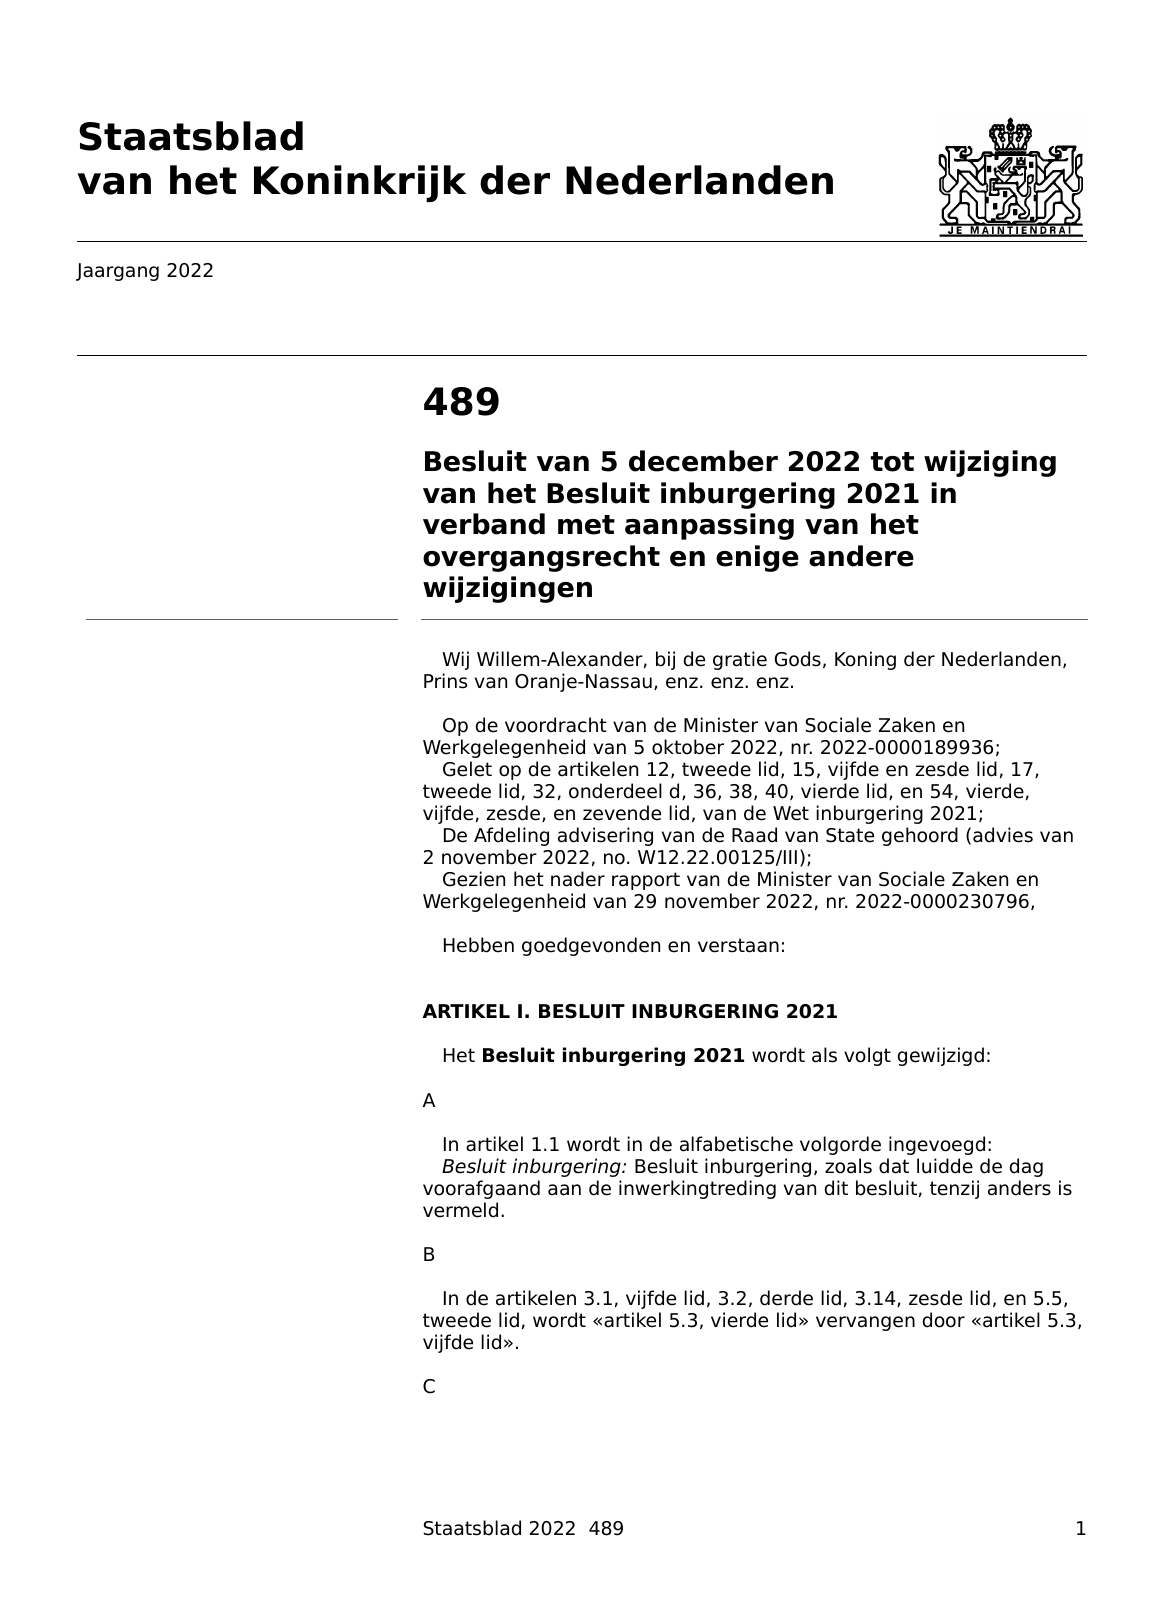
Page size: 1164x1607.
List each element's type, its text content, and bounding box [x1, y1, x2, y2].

text Besluit van 5 december 2022 tot wijziging van het Besluit inburgering 2021 in verband met aanpassing van het overgangsrecht en enige andere wijzigingen [422, 447, 1087, 604]
text Hebben goedgevonden en verstaan: [422, 935, 1087, 957]
table_header [886, 100, 1087, 241]
text Op de voordracht van de Minister van Sociale Zaken en Werkgelegenheid van 5 oktober 2022, nr. 2022-0000189936; [422, 715, 1087, 759]
text Het Besluit inburgering 2021 wordt als volgt gewijzigd: [422, 1045, 1087, 1067]
text Gelet op de artikelen 12, tweede lid, 15, vijfde en zesde lid, 17, tweede lid, 32, onderdeel d, 36, 38, 40, vierde lid, en 54, vierde, vijfde, zesde, en zevende lid, van de Wet inburgering 2021; [422, 759, 1087, 825]
text In de artikelen 3.1, vijfde lid, 3.2, derde lid, 3.14, zesde lid, en 5.5, tweede lid, wordt «artikel 5.3, vierde lid» vervangen door «artikel 5.3, vijfde lid». [422, 1288, 1087, 1354]
table_header Staatsblad van het Koninkrijk der Nederlanden [77, 100, 886, 241]
picture [936, 115, 1087, 240]
text C [422, 1376, 1087, 1398]
subtitle 489 [422, 381, 1087, 424]
text In artikel 1.1 wordt in de alfabetische volgorde ingevoegd: [422, 1134, 1087, 1156]
text Gezien het nader rapport van de Minister van Sociale Zaken en Werkgelegenheid van 29 november 2022, nr. 2022-0000230796, [422, 869, 1087, 913]
table_cell Jaargang 2022 [77, 242, 1087, 355]
text De Afdeling advisering van de Raad van State gehoord (advies van 2 november 2022, no. W12.22.00125/III); [422, 825, 1087, 869]
subtitle ARTIKEL I. BESLUIT INBURGERING 2021 [422, 1001, 1087, 1023]
text A [422, 1089, 1087, 1112]
text Besluit inburgering: Besluit inburgering, zoals dat luidde de dag voorafgaand aan de inwerkingtreding van dit besluit, tenzij anders is vermeld. [422, 1156, 1087, 1222]
text Wij Willem-Alexander, bij de gratie Gods, Koning der Nederlanden, Prins van Oranje-Nassau, enz. enz. enz. [422, 649, 1087, 693]
text B [422, 1244, 1087, 1266]
